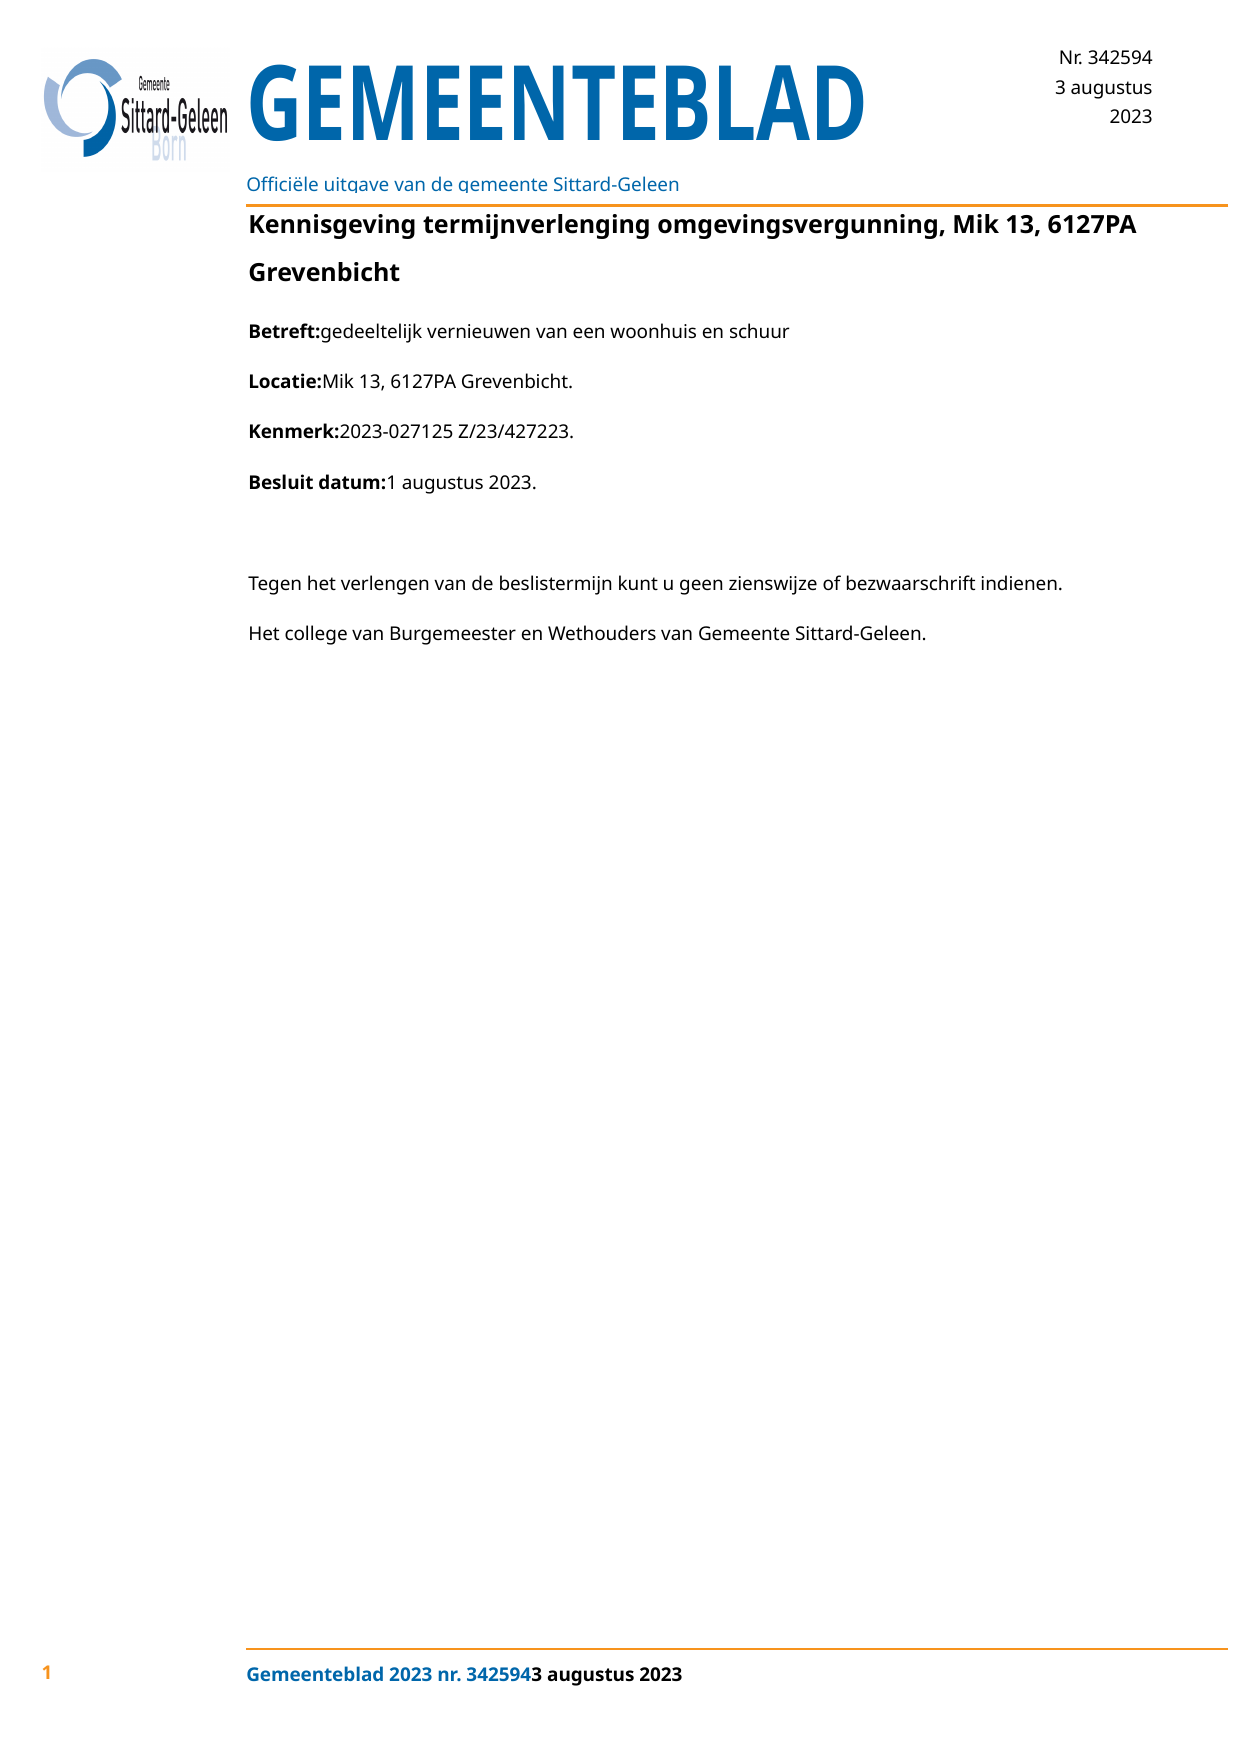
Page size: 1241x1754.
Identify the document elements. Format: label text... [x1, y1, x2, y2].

text Kenmerk:2023-027125 Z/23/427223. [248, 419, 1152, 444]
text Kennisgeving termijnverlenging omgevingsvergunning, Mik 13, 6127PA Grevenbicht [248, 207, 1152, 288]
text Betreft:gedeeltelijk vernieuwen van een woonhuis en schuur [248, 318, 1152, 344]
text Locatie:Mik 13, 6127PA Grevenbicht. [248, 368, 1152, 394]
picture [41, 47, 231, 172]
text Tegen het verlengen van de beslistermijn kunt u geen zienswijze of bezwaarschrift indienen. [248, 570, 1152, 596]
text Besluit datum:1 augustus 2023. [248, 469, 1152, 495]
text Het college van Burgemeester en Wethouders van Gemeente Sittard-Geleen. [248, 620, 1152, 646]
